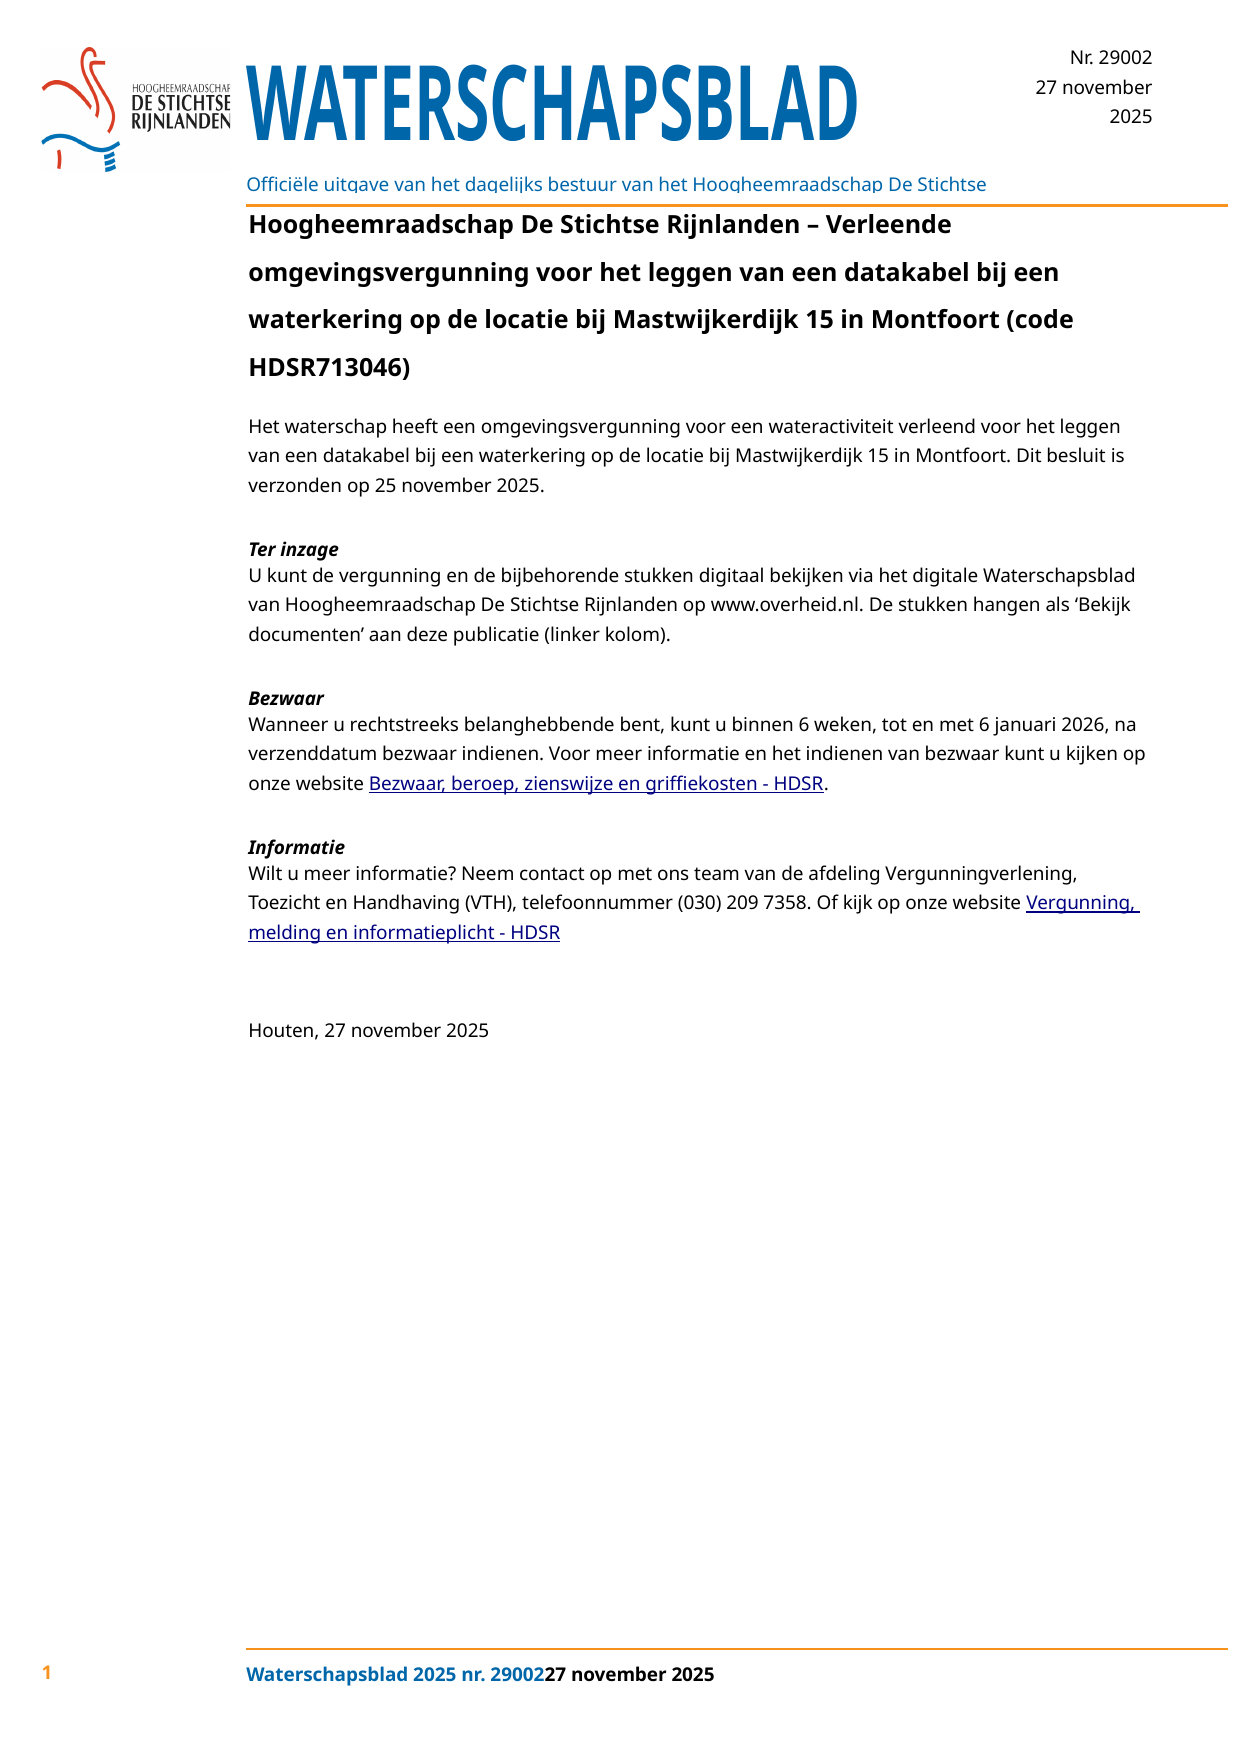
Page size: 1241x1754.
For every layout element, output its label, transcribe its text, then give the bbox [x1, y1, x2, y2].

picture [41, 47, 231, 172]
text Het waterschap heeft een omgevingsvergunning voor een wateractiviteit verleend voor het leggen van een datakabel bij een waterkering op de locatie bij Mastwijkerdijk 15 in Montfoort. Dit besluit is verzonden op 25 november 2025. [248, 413, 1152, 498]
text Hoogheemraadschap De Stichtse Rijnlanden – Verleende omgevingsvergunning voor het leggen van een datakabel bij een waterkering op de locatie bij Mastwijkerdijk 15 in Montfoort (code HDSR713046) [248, 207, 1152, 384]
text Ter inzage [248, 536, 1152, 562]
text U kunt de vergunning en de bijbehorende stukken digitaal bekijken via het digitale Waterschapsblad van Hoogheemraadschap De Stichtse Rijnlanden op www.overheid.nl. De stukken hangen als ‘Bekijk documenten’ aan deze publicatie (linker kolom). [248, 562, 1152, 647]
text Informatie [248, 834, 1152, 860]
text Wilt u meer informatie? Neem contact op met ons team van de afdeling Vergunningverlening, Toezicht en Handhaving (VTH), telefoonnummer (030) 209 7358. Of kijk op onze website Vergunning, melding en informatieplicht - HDSR [248, 860, 1152, 944]
text Bezwaar [248, 685, 1152, 711]
text Wanneer u rechtstreeks belanghebbende bent, kunt u binnen 6 weken, tot en met 6 januari 2026, na verzenddatum bezwaar indienen. Voor meer informatie en het indienen van bezwaar kunt u kijken op onze website Bezwaar, beroep, zienswijze en griffiekosten - HDSR. [248, 711, 1152, 796]
text Houten, 27 november 2025 [248, 1017, 1152, 1043]
